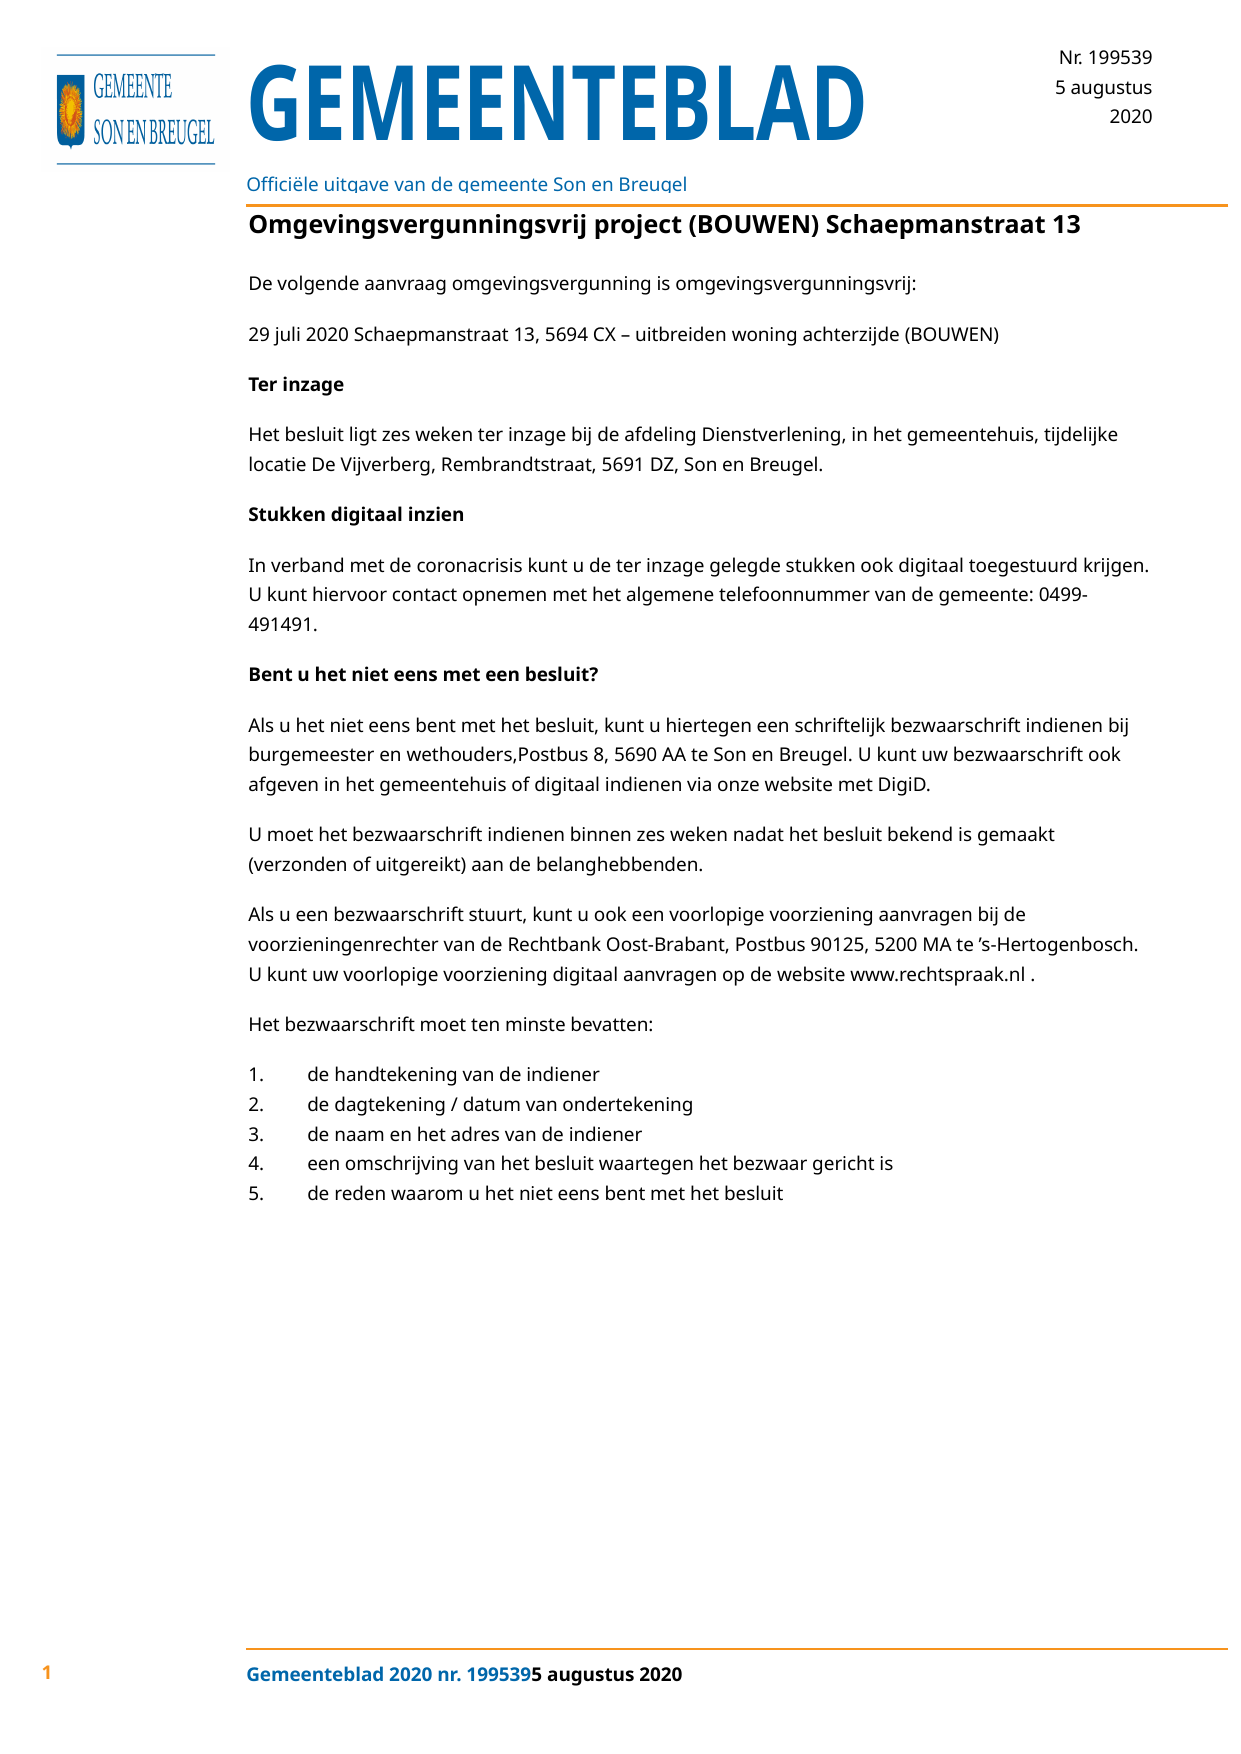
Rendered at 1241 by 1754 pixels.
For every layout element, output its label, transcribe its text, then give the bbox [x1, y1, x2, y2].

text 29 juli 2020 Schaepmanstraat 13, 5694 CX – uitbreiden woning achterzijde (BOUWEN) [248, 321, 1152, 346]
list de handtekening van de indiener [248, 1062, 1152, 1087]
text Ter inzage [248, 371, 1152, 397]
list de dagtekening / datum van ondertekening [248, 1091, 1152, 1117]
list een omschrijving van het besluit waartegen het bezwaar gericht is [248, 1150, 1152, 1176]
text Het besluit ligt zes weken ter inzage bij de afdeling Dienstverlening, in het gemeentehuis, tijdelijke locatie De Vijverberg, Rembrandtstraat, 5691 DZ, Son en Breugel. [248, 422, 1152, 477]
text In verband met de coronacrisis kunt u de ter inzage gelegde stukken ook digitaal toegestuurd krijgen. U kunt hiervoor contact opnemen met het algemene telefoonnummer van de gemeente: 0499-491491. [248, 552, 1152, 637]
text Het bezwaarschrift moet ten minste bevatten: [248, 1011, 1152, 1037]
text Bent u het niet eens met een besluit? [248, 662, 1152, 687]
text Omgevingsvergunningsvrij project (BOUWEN) Schaepmanstraat 13 [248, 207, 1152, 241]
text Als u het niet eens bent met het besluit, kunt u hiertegen een schriftelijk bezwaarschrift indienen bij burgemeester en wethouders,Postbus 8, 5690 AA te Son en Breugel. U kunt uw bezwaarschrift ook afgeven in het gemeentehuis of digitaal indienen via onze website met DigiD. [248, 712, 1152, 797]
text Stukken digitaal inzien [248, 502, 1152, 527]
list de reden waarom u het niet eens bent met het besluit [248, 1180, 1152, 1206]
list de naam en het adres van de indiener [248, 1121, 1152, 1146]
text De volgende aanvraag omgevingsvergunning is omgevingsvergunningsvrij: [248, 270, 1152, 296]
picture [41, 47, 231, 172]
text U moet het bezwaarschrift indienen binnen zes weken nadat het besluit bekend is gemaakt (verzonden of uitgereikt) aan de belanghebbenden. [248, 822, 1152, 877]
text Als u een bezwaarschrift stuurt, kunt u ook een voorlopige voorziening aanvragen bij de voorzieningenrechter van de Rechtbank Oost-Brabant, Postbus 90125, 5200 MA te ’s-Hertogenbosch. U kunt uw voorlopige voorziening digitaal aanvragen op de website www.rechtspraak.nl . [248, 902, 1152, 986]
